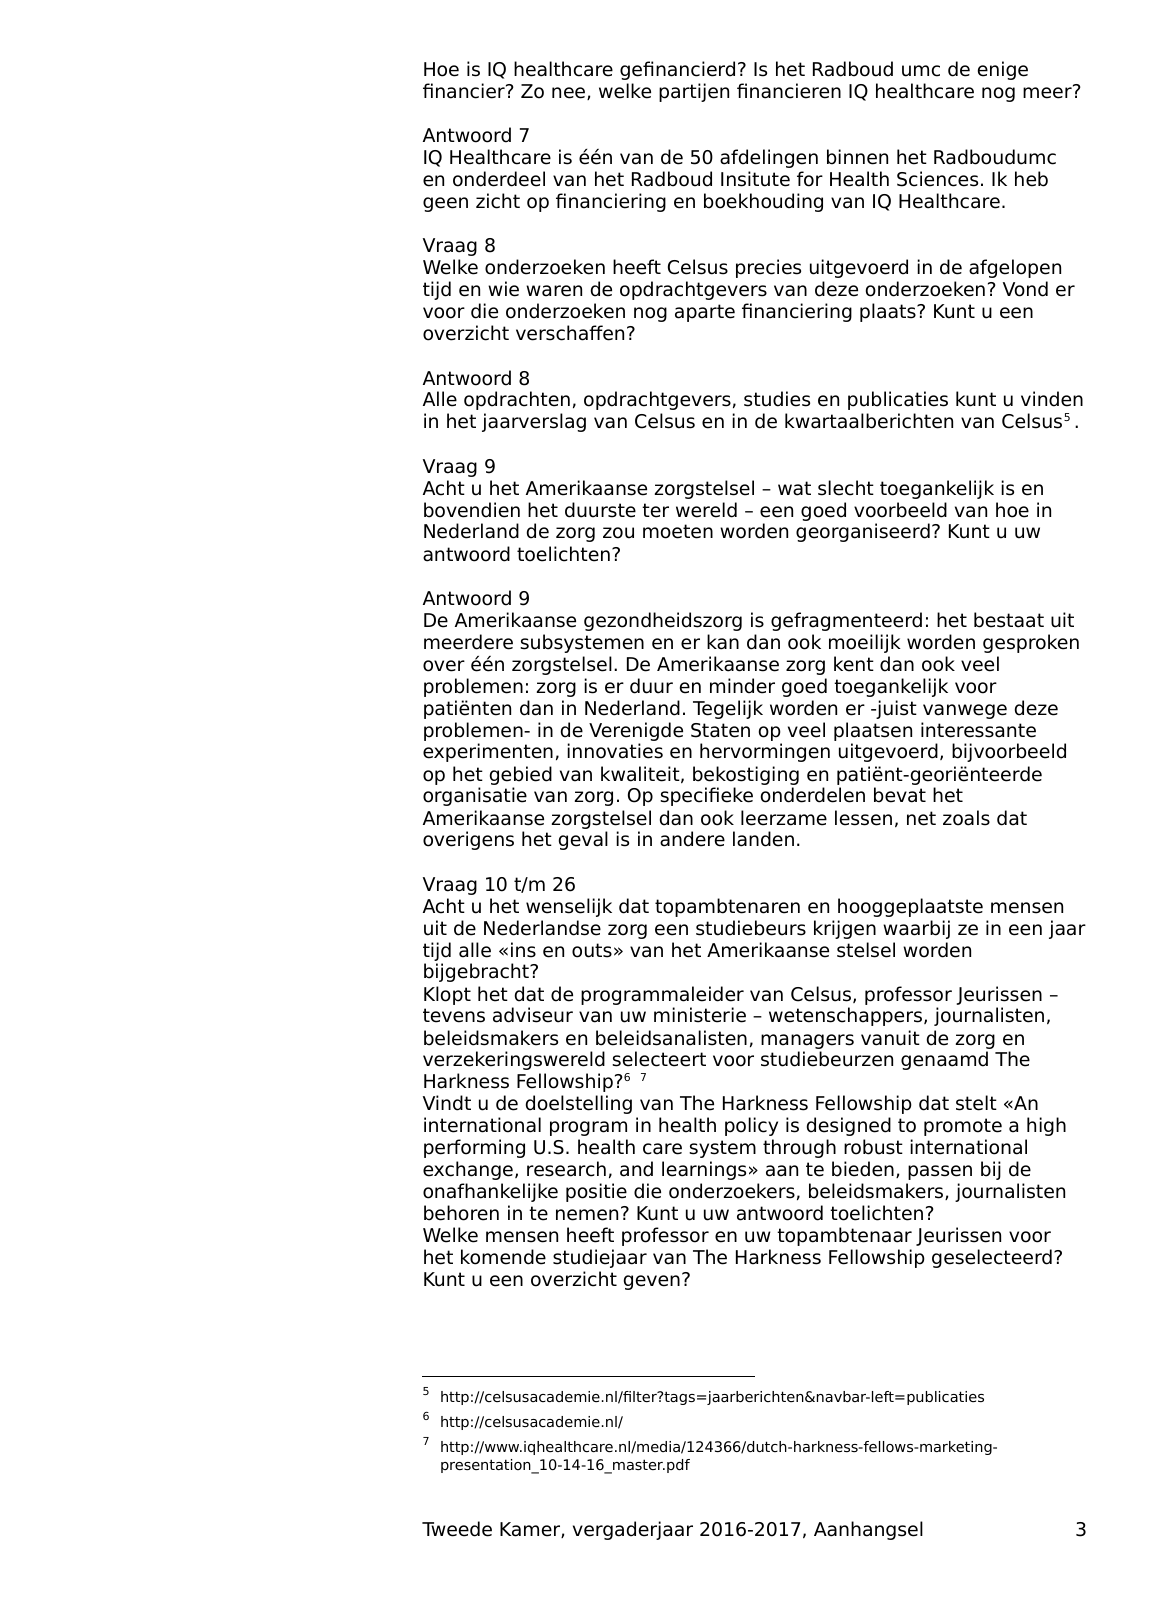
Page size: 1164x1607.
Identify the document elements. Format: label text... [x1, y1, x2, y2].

text Vraag 10 t/m 26 [422, 873, 1087, 896]
text Antwoord 7 [422, 125, 1087, 147]
text Acht u het Amerikaanse zorgstelsel – wat slecht toegankelijk is en bovendien het duurste ter wereld – een goed voorbeeld van hoe in Nederland de zorg zou moeten worden georganiseerd? Kunt u uw antwoord toelichten? [422, 477, 1087, 565]
text Hoe is IQ healthcare gefinancierd? Is het Radboud umc de enige financier? Zo nee, welke partijen financieren IQ healthcare nog meer? [422, 59, 1087, 103]
text Alle opdrachten, opdrachtgevers, studies en publicaties kunt u vinden in het jaarverslag van Celsus en in de kwartaalberichten van Celsus. [422, 389, 1087, 433]
text Klopt het dat de programmaleider van Celsus, professor Jeurissen – tevens adviseur van uw ministerie – wetenschappers, journalisten, beleidsmakers en beleidsanalisten, managers vanuit de zorg en verzekeringswereld selecteert voor studiebeurzen genaamd The Harkness Fellowship? [422, 983, 1087, 1093]
text Welke onderzoeken heeft Celsus precies uitgevoerd in de afgelopen tijd en wie waren de opdrachtgevers van deze onderzoeken? Vond er voor die onderzoeken nog aparte financiering plaats? Kunt u een overzicht verschaffen? [422, 257, 1087, 345]
text Welke mensen heeft professor en uw topambtenaar Jeurissen voor het komende studiejaar van The Harkness Fellowship geselecteerd? Kunt u een overzicht geven? [422, 1225, 1087, 1291]
text Vraag 8 [422, 235, 1087, 257]
text IQ Healthcare is één van de 50 afdelingen binnen het Radboudumc en onderdeel van het Radboud Insitute for Health Sciences. Ik heb geen zicht op financiering en boekhouding van IQ Healthcare. [422, 147, 1087, 213]
text Acht u het wenselijk dat topambtenaren en hooggeplaatste mensen uit de Nederlandse zorg een studiebeurs krijgen waarbij ze in een jaar tijd alle «ins en outs» van het Amerikaanse stelsel worden bijgebracht? [422, 896, 1087, 983]
text Antwoord 9 [422, 588, 1087, 609]
text Vraag 9 [422, 456, 1087, 477]
text http://www.iqhealthcare.nl/media/124366/dutch-harkness-fellows-marketing-presentation_10-14-16_master.pdf [422, 1435, 1087, 1474]
text De Amerikaanse gezondheidszorg is gefragmenteerd: het bestaat uit meerdere subsystemen en er kan dan ook moeilijk worden gesproken over één zorgstelsel. De Amerikaanse zorg kent dan ook veel problemen: zorg is er duur en minder goed toegankelijk voor patiënten dan in Nederland. Tegelijk worden er -juist vanwege deze problemen- in de Verenigde Staten op veel plaatsen interessante experimenten, innovaties en hervormingen uitgevoerd, bijvoorbeeld op het gebied van kwaliteit, bekostiging en patiënt-georiënteerde organisatie van zorg. Op specifieke onderdelen bevat het Amerikaanse zorgstelsel dan ook leerzame lessen, net zoals dat overigens het geval is in andere landen. [422, 609, 1087, 851]
text Antwoord 8 [422, 367, 1087, 389]
text Vindt u de doelstelling van The Harkness Fellowship dat stelt «An international program in health policy is designed to promote a high performing U.S. health care system through robust international exchange, research, and learnings» aan te bieden, passen bij de onafhankelijke positie die onderzoekers, beleidsmakers, journalisten behoren in te nemen? Kunt u uw antwoord toelichten? [422, 1093, 1087, 1225]
text http://celsusacademie.nl/ [422, 1410, 1087, 1432]
text http://celsusacademie.nl/filter?tags=jaarberichten&navbar-left=publicaties [422, 1385, 1087, 1407]
